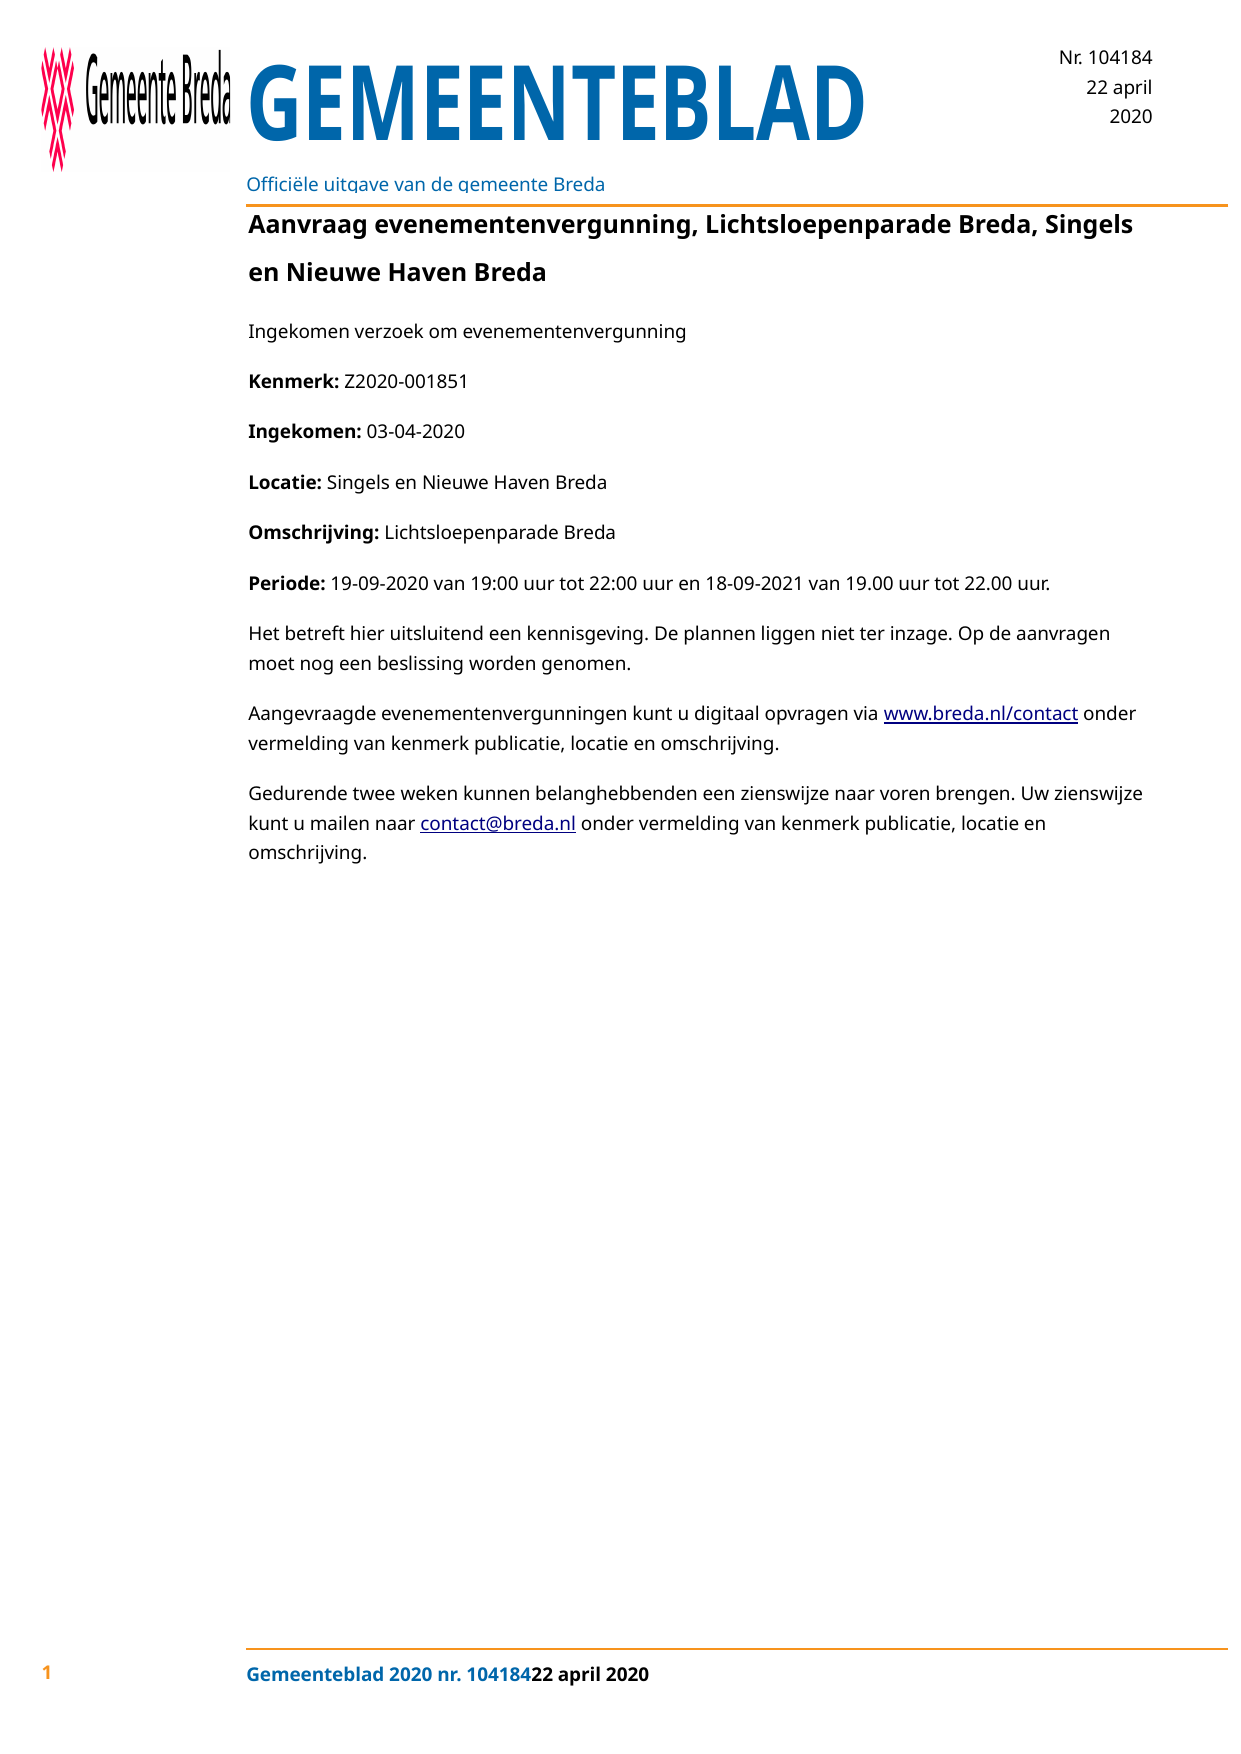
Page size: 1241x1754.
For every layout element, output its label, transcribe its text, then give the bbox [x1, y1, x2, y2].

text Het betreft hier uitsluitend een kennisgeving. De plannen liggen niet ter inzage. Op de aanvragen moet nog een beslissing worden genomen. [248, 620, 1152, 676]
text Gedurende twee weken kunnen belanghebbenden een zienswijze naar voren brengen. Uw zienswijze kunt u mailen naar contact@breda.nl onder vermelding van kenmerk publicatie, locatie en omschrijving. [248, 780, 1152, 865]
text Ingekomen verzoek om evenementenvergunning [248, 318, 1152, 344]
text Kenmerk: Z2020-001851 [248, 368, 1152, 394]
text Omschrijving: Lichtsloepenparade Breda [248, 519, 1152, 545]
picture [41, 47, 231, 172]
text Locatie: Singels en Nieuwe Haven Breda [248, 469, 1152, 495]
text Ingekomen: 03-04-2020 [248, 419, 1152, 444]
text Aanvraag evenementenvergunning, Lichtsloepenparade Breda, Singels en Nieuwe Haven Breda [248, 207, 1152, 288]
text Aangevraagde evenementenvergunningen kunt u digitaal opvragen via www.breda.nl/contact onder vermelding van kenmerk publicatie, locatie en omschrijving. [248, 700, 1152, 756]
text Periode: 19-09-2020 van 19:00 uur tot 22:00 uur en 18-09-2021 van 19.00 uur tot 22.00 uur. [248, 570, 1152, 596]
